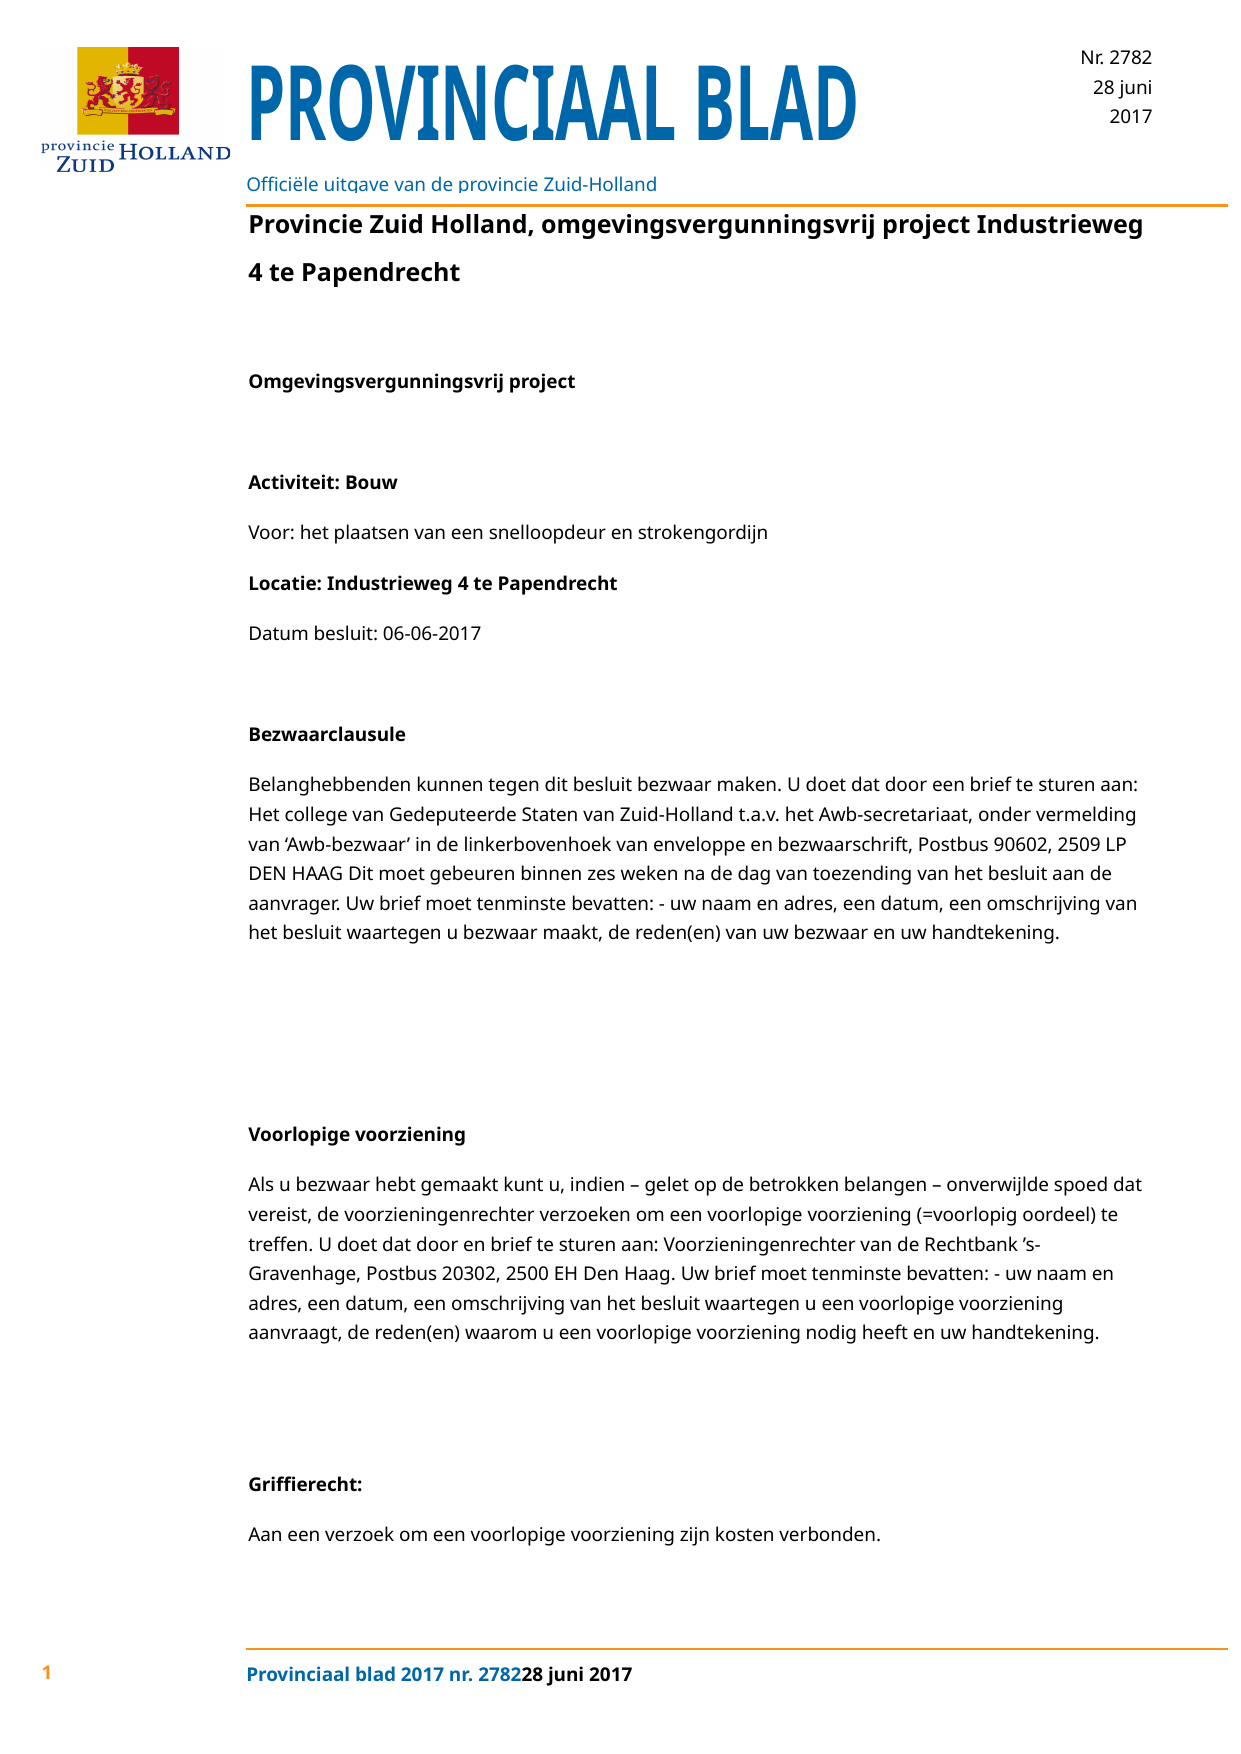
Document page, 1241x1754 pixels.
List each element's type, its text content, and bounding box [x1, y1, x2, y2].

text Locatie: Industrieweg 4 te Papendrecht [248, 570, 1152, 596]
text Aan een verzoek om een voorlopige voorziening zijn kosten verbonden. [248, 1521, 1152, 1547]
picture [41, 47, 231, 172]
text Voor: het plaatsen van een snelloopdeur en strokengordijn [248, 519, 1152, 545]
text Bezwaarclausule [248, 721, 1152, 747]
text Griffierecht: [248, 1471, 1152, 1497]
text Voorlopige voorziening [248, 1121, 1152, 1147]
text Omgevingsvergunningsvrij project [248, 368, 1152, 394]
text Als u bezwaar hebt gemaakt kunt u, indien – gelet op de betrokken belangen – onverwijlde spoed dat vereist, de voorzieningenrechter verzoeken om een voorlopige voorziening (=voorlopig oordeel) te treffen. U doet dat door en brief te sturen aan: Voorzieningenrechter van de Rechtbank ’s-Gravenhage, Postbus 20302, 2500 EH Den Haag. Uw brief moet tenminste bevatten: - uw naam en adres, een datum, een omschrijving van het besluit waartegen u een voorlopige voorziening aanvraagt, de reden(en) waarom u een voorlopige voorziening nodig heeft en uw handtekening. [248, 1172, 1152, 1345]
text Activiteit: Bouw [248, 469, 1152, 495]
text Provincie Zuid Holland, omgevingsvergunningsvrij project Industrieweg 4 te Papendrecht [248, 207, 1152, 288]
text Datum besluit: 06-06-2017 [248, 620, 1152, 646]
text Belanghebbenden kunnen tegen dit besluit bezwaar maken. U doet dat door een brief te sturen aan: Het college van Gedeputeerde Staten van Zuid-Holland t.a.v. het Awb-secretariaat, onder vermelding van ‘Awb-bezwaar’ in de linkerbovenhoek van enveloppe en bezwaarschrift, Postbus 90602, 2509 LP DEN HAAG Dit moet gebeuren binnen zes weken na de dag van toezending van het besluit aan de aanvrager. Uw brief moet tenminste bevatten: - uw naam en adres, een datum, een omschrijving van het besluit waartegen u bezwaar maakt, de reden(en) van uw bezwaar en uw handtekening. [248, 772, 1152, 945]
